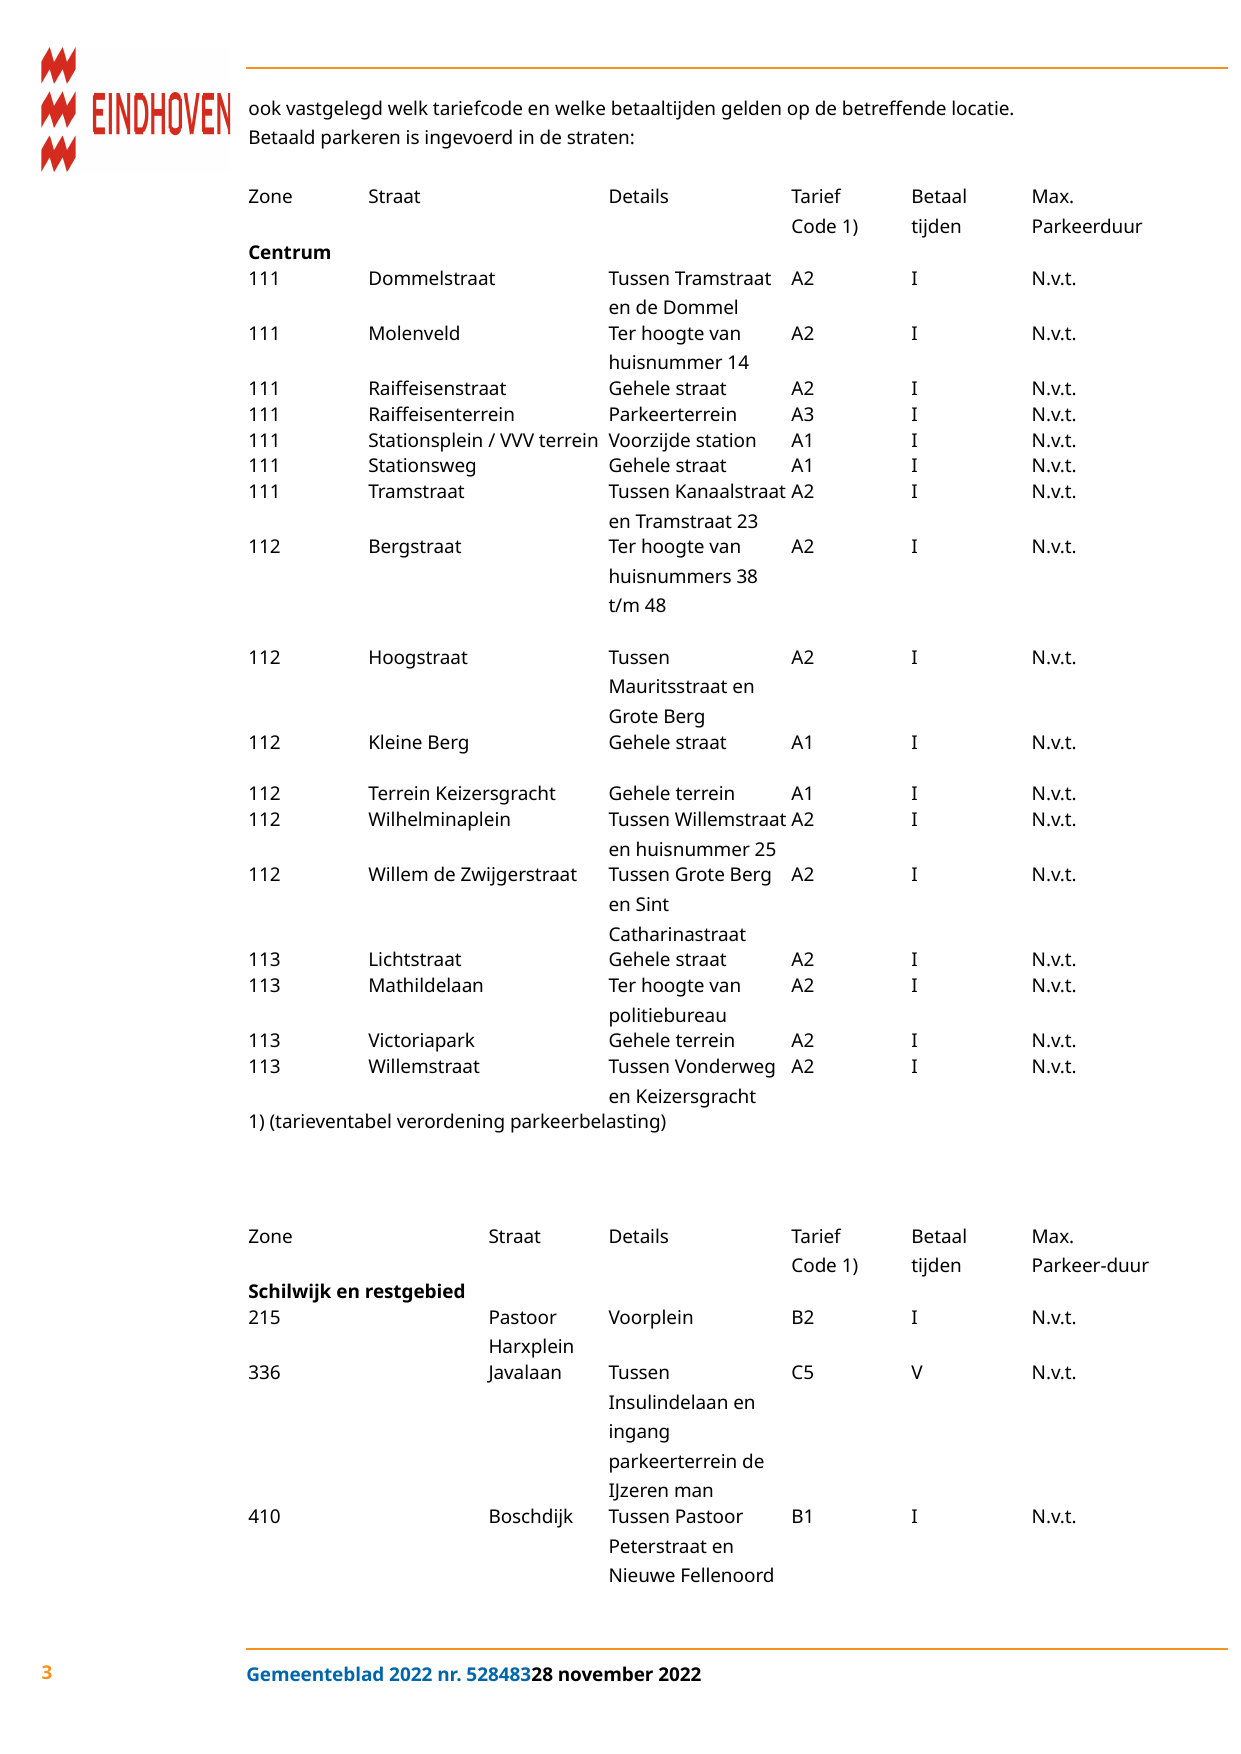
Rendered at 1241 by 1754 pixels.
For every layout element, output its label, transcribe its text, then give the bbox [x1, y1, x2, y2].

table_cell 111 [248, 453, 368, 478]
table_cell Tussen Kanaalstraat en Tramstraat 23 [608, 478, 791, 533]
table_cell 1) (tarieventabel verordening parkeerbelasting) [248, 1109, 1152, 1223]
table_cell I [911, 401, 1031, 427]
table_cell B1 [791, 1504, 911, 1588]
table_cell Molenveld [368, 320, 608, 375]
table_cell Straat [488, 1223, 608, 1278]
table_cell [368, 619, 608, 644]
table_cell Willemstraat [368, 1053, 608, 1108]
table_cell 111 [248, 320, 368, 375]
table_cell Pastoor Harxplein [488, 1304, 608, 1359]
table_cell A2 [791, 534, 911, 618]
table_cell Tussen Tramstraat en de Dommel [608, 265, 791, 320]
table_cell 113 [248, 1028, 368, 1053]
table_cell 215 [248, 1304, 488, 1359]
table_cell N.v.t. [1031, 644, 1152, 729]
table_cell [608, 619, 791, 644]
table_cell N.v.t. [1031, 806, 1152, 862]
table_cell Gehele straat [608, 946, 791, 972]
table_cell B2 [791, 1304, 911, 1359]
table_cell [1031, 755, 1152, 781]
table_cell Terrein Keizersgracht [368, 781, 608, 806]
table_cell Max. Parkeer-duur [1031, 1223, 1152, 1278]
table_cell I [911, 427, 1031, 452]
table_cell [911, 619, 1031, 644]
table_cell Tussen Pastoor Peterstraat en Nieuwe Fellenoord [608, 1504, 791, 1588]
table_cell Javalaan [488, 1359, 608, 1503]
table_cell 111 [248, 375, 368, 401]
table_cell I [911, 862, 1031, 946]
table_header Max. Parkeerduur [1031, 184, 1152, 239]
table_cell 112 [248, 862, 368, 946]
table_cell Raiffeisenterrein [368, 401, 608, 427]
table_cell Tussen Insulindelaan en ingang parkeerterrein de IJzeren man [608, 1359, 791, 1503]
table_cell Tussen Mauritsstraat en Grote Berg [608, 644, 791, 729]
table_cell Zone [248, 1223, 488, 1278]
table_cell A2 [791, 806, 911, 862]
table_cell N.v.t. [1031, 478, 1152, 533]
table_cell N.v.t. [1031, 972, 1152, 1027]
table_cell A2 [791, 375, 911, 401]
table_cell Gehele straat [608, 375, 791, 401]
table_cell A1 [791, 427, 911, 452]
text ook vastgelegd welk tariefcode en welke betaaltijden gelden op de betreffende locatie. [248, 95, 1152, 121]
table_cell V [911, 1359, 1031, 1503]
table_cell N.v.t. [1031, 946, 1152, 972]
table_cell N.v.t. [1031, 534, 1152, 618]
table_cell Kleine Berg [368, 729, 608, 755]
table_header Zone [248, 184, 368, 239]
table_cell I [911, 1053, 1031, 1108]
table_cell Lichtstraat [368, 946, 608, 972]
table_cell C5 [791, 1359, 911, 1503]
table_cell Tussen Vonderweg en Keizersgracht [608, 1053, 791, 1108]
table_cell Wilhelminaplein [368, 806, 608, 862]
table_header Straat [368, 184, 608, 239]
table_cell [791, 619, 911, 644]
table_cell 112 [248, 644, 368, 729]
picture [41, 47, 231, 172]
table_cell I [911, 1028, 1031, 1053]
table_cell N.v.t. [1031, 1504, 1152, 1588]
table_cell Bergstraat [368, 534, 608, 618]
table_cell A1 [791, 453, 911, 478]
table_cell I [911, 1304, 1031, 1359]
table_cell A1 [791, 729, 911, 755]
table_header Details [608, 184, 791, 239]
table_cell I [911, 478, 1031, 533]
table_cell A2 [791, 644, 911, 729]
table_cell N.v.t. [1031, 862, 1152, 946]
table_cell N.v.t. [1031, 320, 1152, 375]
table_cell I [911, 453, 1031, 478]
table_cell A1 [791, 781, 911, 806]
table_cell N.v.t. [1031, 729, 1152, 755]
table_cell Boschdijk [488, 1504, 608, 1588]
table_cell Hoogstraat [368, 644, 608, 729]
table_cell N.v.t. [1031, 1359, 1152, 1503]
table_cell Betaal tijden [911, 1223, 1031, 1278]
table_cell I [911, 320, 1031, 375]
table_cell N.v.t. [1031, 1028, 1152, 1053]
table_cell I [911, 972, 1031, 1027]
table_cell N.v.t. [1031, 375, 1152, 401]
table_cell I [911, 946, 1031, 972]
table_cell 410 [248, 1504, 488, 1588]
table_cell 336 [248, 1359, 488, 1503]
table_cell 113 [248, 972, 368, 1027]
table_cell Raiffeisenstraat [368, 375, 608, 401]
table_cell N.v.t. [1031, 781, 1152, 806]
table_cell 112 [248, 781, 368, 806]
table_cell Gehele terrein [608, 1028, 791, 1053]
table_cell Ter hoogte van politiebureau [608, 972, 791, 1027]
table_cell [368, 755, 608, 781]
table_cell A2 [791, 1028, 911, 1053]
table_header Betaal tijden [911, 184, 1031, 239]
table_cell A2 [791, 320, 911, 375]
table_cell [911, 755, 1031, 781]
table_header Tarief Code 1) [791, 184, 911, 239]
table_cell Tarief Code 1) [791, 1223, 911, 1278]
table_cell N.v.t. [1031, 401, 1152, 427]
table_cell 112 [248, 806, 368, 862]
table_cell [248, 619, 368, 644]
table_cell I [911, 534, 1031, 618]
table_cell A2 [791, 862, 911, 946]
table_cell [608, 755, 791, 781]
table_cell I [911, 781, 1031, 806]
table_cell A2 [791, 265, 911, 320]
table_cell Centrum [248, 239, 1152, 265]
table_cell 111 [248, 478, 368, 533]
table_cell Tussen Grote Berg en Sint Catharinastraat [608, 862, 791, 946]
table_cell N.v.t. [1031, 1053, 1152, 1108]
table_cell Stationsweg [368, 453, 608, 478]
text Betaald parkeren is ingevoerd in de straten: [248, 124, 1152, 150]
table_cell A2 [791, 972, 911, 1027]
table_cell I [911, 806, 1031, 862]
table_cell Victoriapark [368, 1028, 608, 1053]
table_cell [248, 755, 368, 781]
table_cell Schilwijk en restgebied [248, 1278, 1152, 1304]
table_cell Details [608, 1223, 791, 1278]
table_cell Tussen Willemstraat en huisnummer 25 [608, 806, 791, 862]
table_cell A2 [791, 478, 911, 533]
table_cell Willem de Zwijgerstraat [368, 862, 608, 946]
table_cell 113 [248, 1053, 368, 1108]
table_cell Stationsplein / VVV terrein [368, 427, 608, 452]
table_cell Gehele straat [608, 729, 791, 755]
table_cell 111 [248, 401, 368, 427]
table_cell Parkeerterrein [608, 401, 791, 427]
table_cell 111 [248, 427, 368, 452]
table_cell Dommelstraat [368, 265, 608, 320]
table_cell A2 [791, 1053, 911, 1108]
table_cell Voorzijde station [608, 427, 791, 452]
table_cell 111 [248, 265, 368, 320]
table_cell 112 [248, 534, 368, 618]
table_cell Voorplein [608, 1304, 791, 1359]
table_cell Gehele terrein [608, 781, 791, 806]
table_cell I [911, 729, 1031, 755]
table_cell 113 [248, 946, 368, 972]
table_cell I [911, 1504, 1031, 1588]
table_cell [791, 755, 911, 781]
table_cell I [911, 265, 1031, 320]
table_cell A3 [791, 401, 911, 427]
table_cell N.v.t. [1031, 265, 1152, 320]
table_cell Tramstraat [368, 478, 608, 533]
table_cell A2 [791, 946, 911, 972]
table_cell Mathildelaan [368, 972, 608, 1027]
table_cell Gehele straat [608, 453, 791, 478]
table_cell I [911, 644, 1031, 729]
table_cell 112 [248, 729, 368, 755]
table_cell [1031, 619, 1152, 644]
table_cell Ter hoogte van huisnummer 14 [608, 320, 791, 375]
table_cell I [911, 375, 1031, 401]
table_cell N.v.t. [1031, 453, 1152, 478]
table_cell Ter hoogte van huisnummers 38 t/m 48 [608, 534, 791, 618]
table_cell N.v.t. [1031, 1304, 1152, 1359]
table_cell N.v.t. [1031, 427, 1152, 452]
